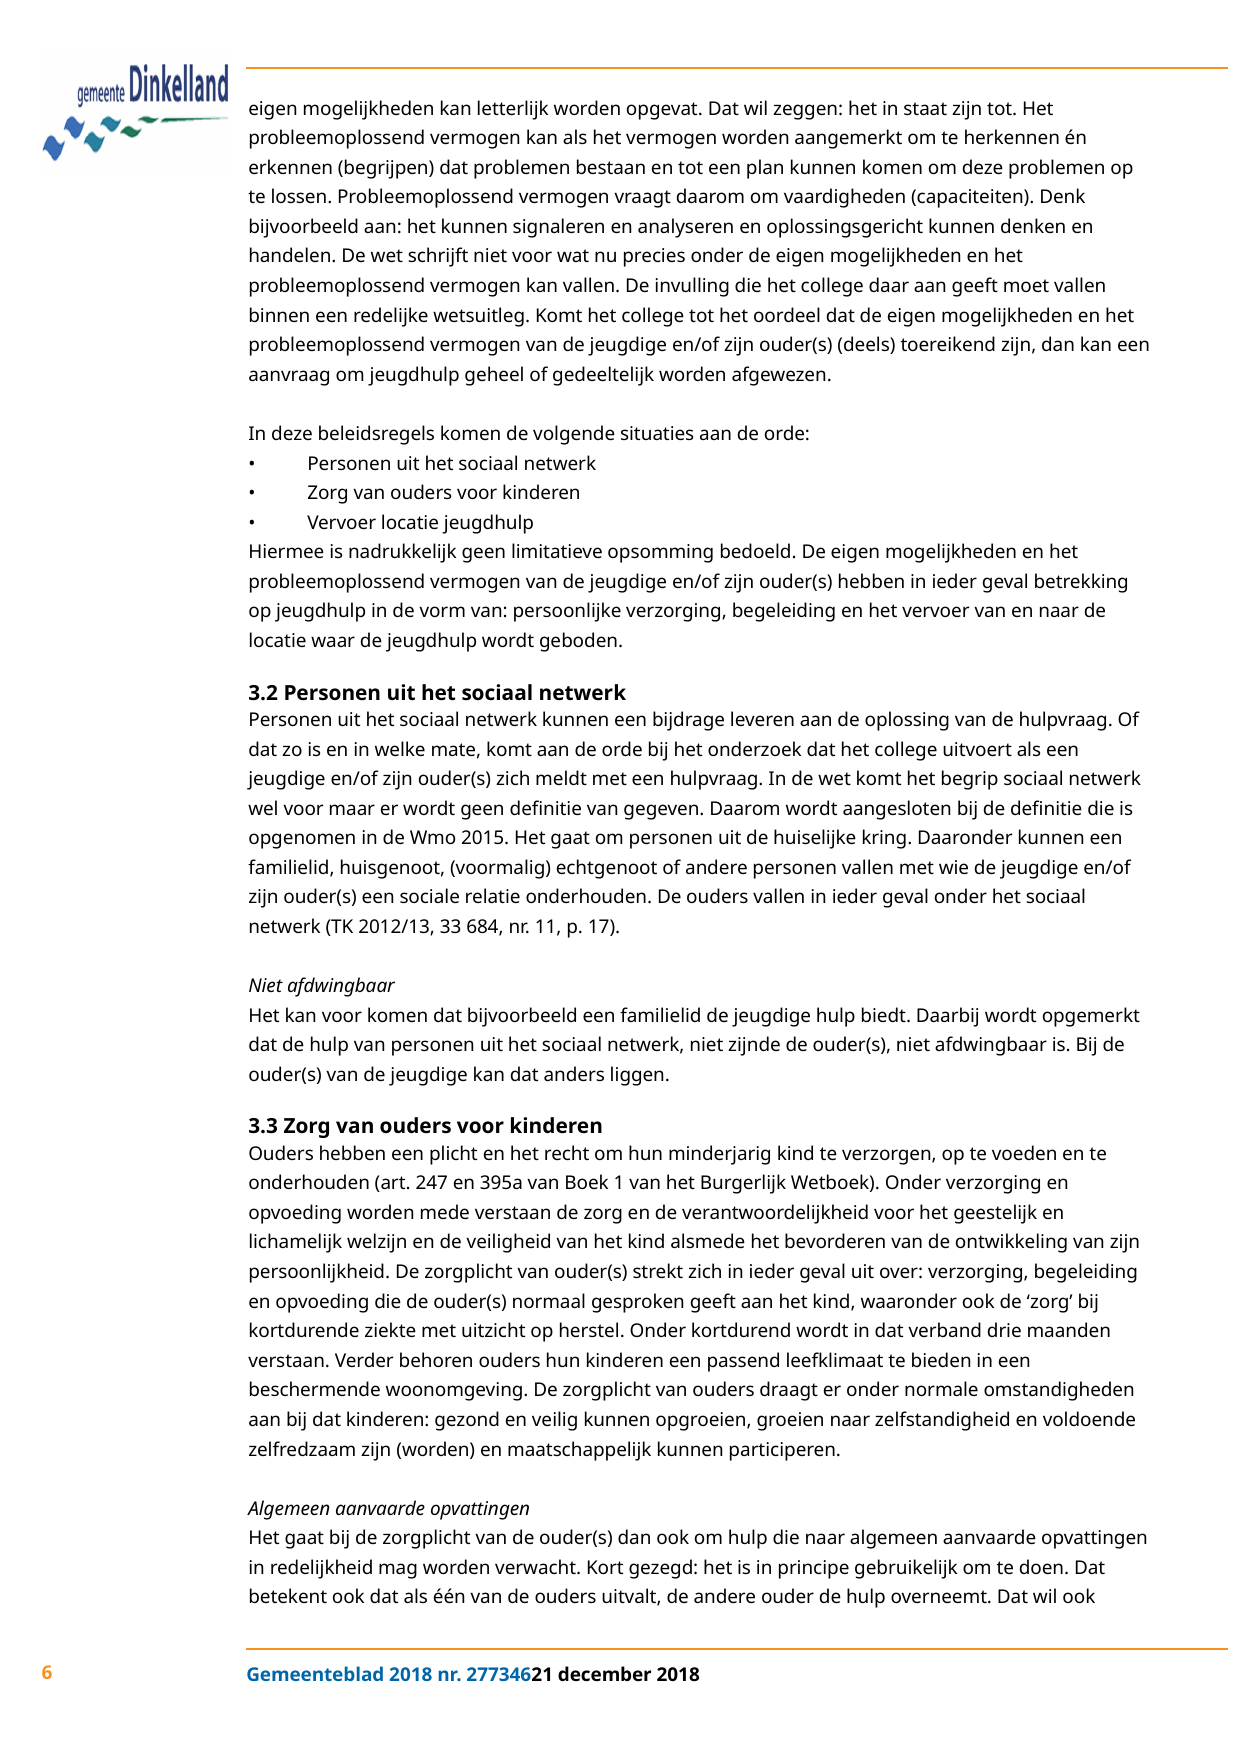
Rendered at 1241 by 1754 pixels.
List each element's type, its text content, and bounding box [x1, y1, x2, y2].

text 3.2 Personen uit het sociaal netwerk [248, 678, 1152, 706]
text 3.3 Zorg van ouders voor kinderen [248, 1112, 1152, 1140]
text Algemeen aanvaarde opvattingen [248, 1495, 1152, 1521]
list Zorg van ouders voor kinderen [248, 479, 1152, 505]
picture [41, 47, 231, 172]
text Het gaat bij de zorgplicht van de ouder(s) dan ook om hulp die naar algemeen aanvaarde opvattingen in redelijkheid mag worden verwacht. Kort gezegd: het is in principe gebruikelijk om te doen. Dat betekent ook dat als één van de ouders uitvalt, de andere ouder de hulp overneemt. Dat wil ook [248, 1524, 1152, 1609]
list Vervoer locatie jeugdhulp [248, 509, 1152, 535]
text Hiermee is nadrukkelijk geen limitatieve opsomming bedoeld. De eigen mogelijkheden en het probleemoplossend vermogen van de jeugdige en/of zijn ouder(s) hebben in ieder geval betrekking op jeugdhulp in de vorm van: persoonlijke verzorging, begeleiding en het vervoer van en naar de locatie waar de jeugdhulp wordt geboden. [248, 538, 1152, 653]
text Niet afdwingbaar [248, 972, 1152, 998]
text In deze beleidsregels komen de volgende situaties aan de orde: [248, 420, 1152, 446]
text Het kan voor komen dat bijvoorbeeld een familielid de jeugdige hulp biedt. Daarbij wordt opgemerkt dat de hulp van personen uit het sociaal netwerk, niet zijnde de ouder(s), niet afdwingbaar is. Bij de ouder(s) van de jeugdige kan dat anders liggen. [248, 1002, 1152, 1087]
list Personen uit het sociaal netwerk [248, 450, 1152, 476]
text Personen uit het sociaal netwerk kunnen een bijdrage leveren aan de oplossing van de hulpvraag. Of dat zo is en in welke mate, komt aan de orde bij het onderzoek dat het college uitvoert als een jeugdige en/of zijn ouder(s) zich meldt met een hulpvraag. In de wet komt het begrip sociaal netwerk wel voor maar er wordt geen definitie van gegeven. Daarom wordt aangesloten bij de definitie die is opgenomen in de Wmo 2015. Het gaat om personen uit de huiselijke kring. Daaronder kunnen een familielid, huisgenoot, (voormalig) echtgenoot of andere personen vallen met wie de jeugdige en/of zijn ouder(s) een sociale relatie onderhouden. De ouders vallen in ieder geval onder het sociaal netwerk (TK 2012/13, 33 684, nr. 11, p. 17). [248, 706, 1152, 939]
text Ouders hebben een plicht en het recht om hun minderjarig kind te verzorgen, op te voeden en te onderhouden (art. 247 en 395a van Boek 1 van het Burgerlijk Wetboek). Onder verzorging en opvoeding worden mede verstaan de zorg en de verantwoordelijkheid voor het geestelijk en lichamelijk welzijn en de veiligheid van het kind alsmede het bevorderen van de ontwikkeling van zijn persoonlijkheid. De zorgplicht van ouder(s) strekt zich in ieder geval uit over: verzorging, begeleiding en opvoeding die de ouder(s) normaal gesproken geeft aan het kind, waaronder ook de ‘zorg’ bij kortdurende ziekte met uitzicht op herstel. Onder kortdurend wordt in dat verband drie maanden verstaan. Verder behoren ouders hun kinderen een passend leefklimaat te bieden in een beschermende woonomgeving. De zorgplicht van ouders draagt er onder normale omstandigheden aan bij dat kinderen: gezond en veilig kunnen opgroeien, groeien naar zelfstandigheid en voldoende zelfredzaam zijn (worden) en maatschappelijk kunnen participeren. [248, 1140, 1152, 1462]
text eigen mogelijkheden kan letterlijk worden opgevat. Dat wil zeggen: het in staat zijn tot. Het probleemoplossend vermogen kan als het vermogen worden aangemerkt om te herkennen én erkennen (begrijpen) dat problemen bestaan en tot een plan kunnen komen om deze problemen op te lossen. Probleemoplossend vermogen vraagt daarom om vaardigheden (capaciteiten). Denk bijvoorbeeld aan: het kunnen signaleren en analyseren en oplossingsgericht kunnen denken en handelen. De wet schrijft niet voor wat nu precies onder de eigen mogelijkheden en het probleemoplossend vermogen kan vallen. De invulling die het college daar aan geeft moet vallen binnen een redelijke wetsuitleg. Komt het college tot het oordeel dat de eigen mogelijkheden en het probleemoplossend vermogen van de jeugdige en/of zijn ouder(s) (deels) toereikend zijn, dan kan een aanvraag om jeugdhulp geheel of gedeeltelijk worden afgewezen. [248, 95, 1152, 387]
